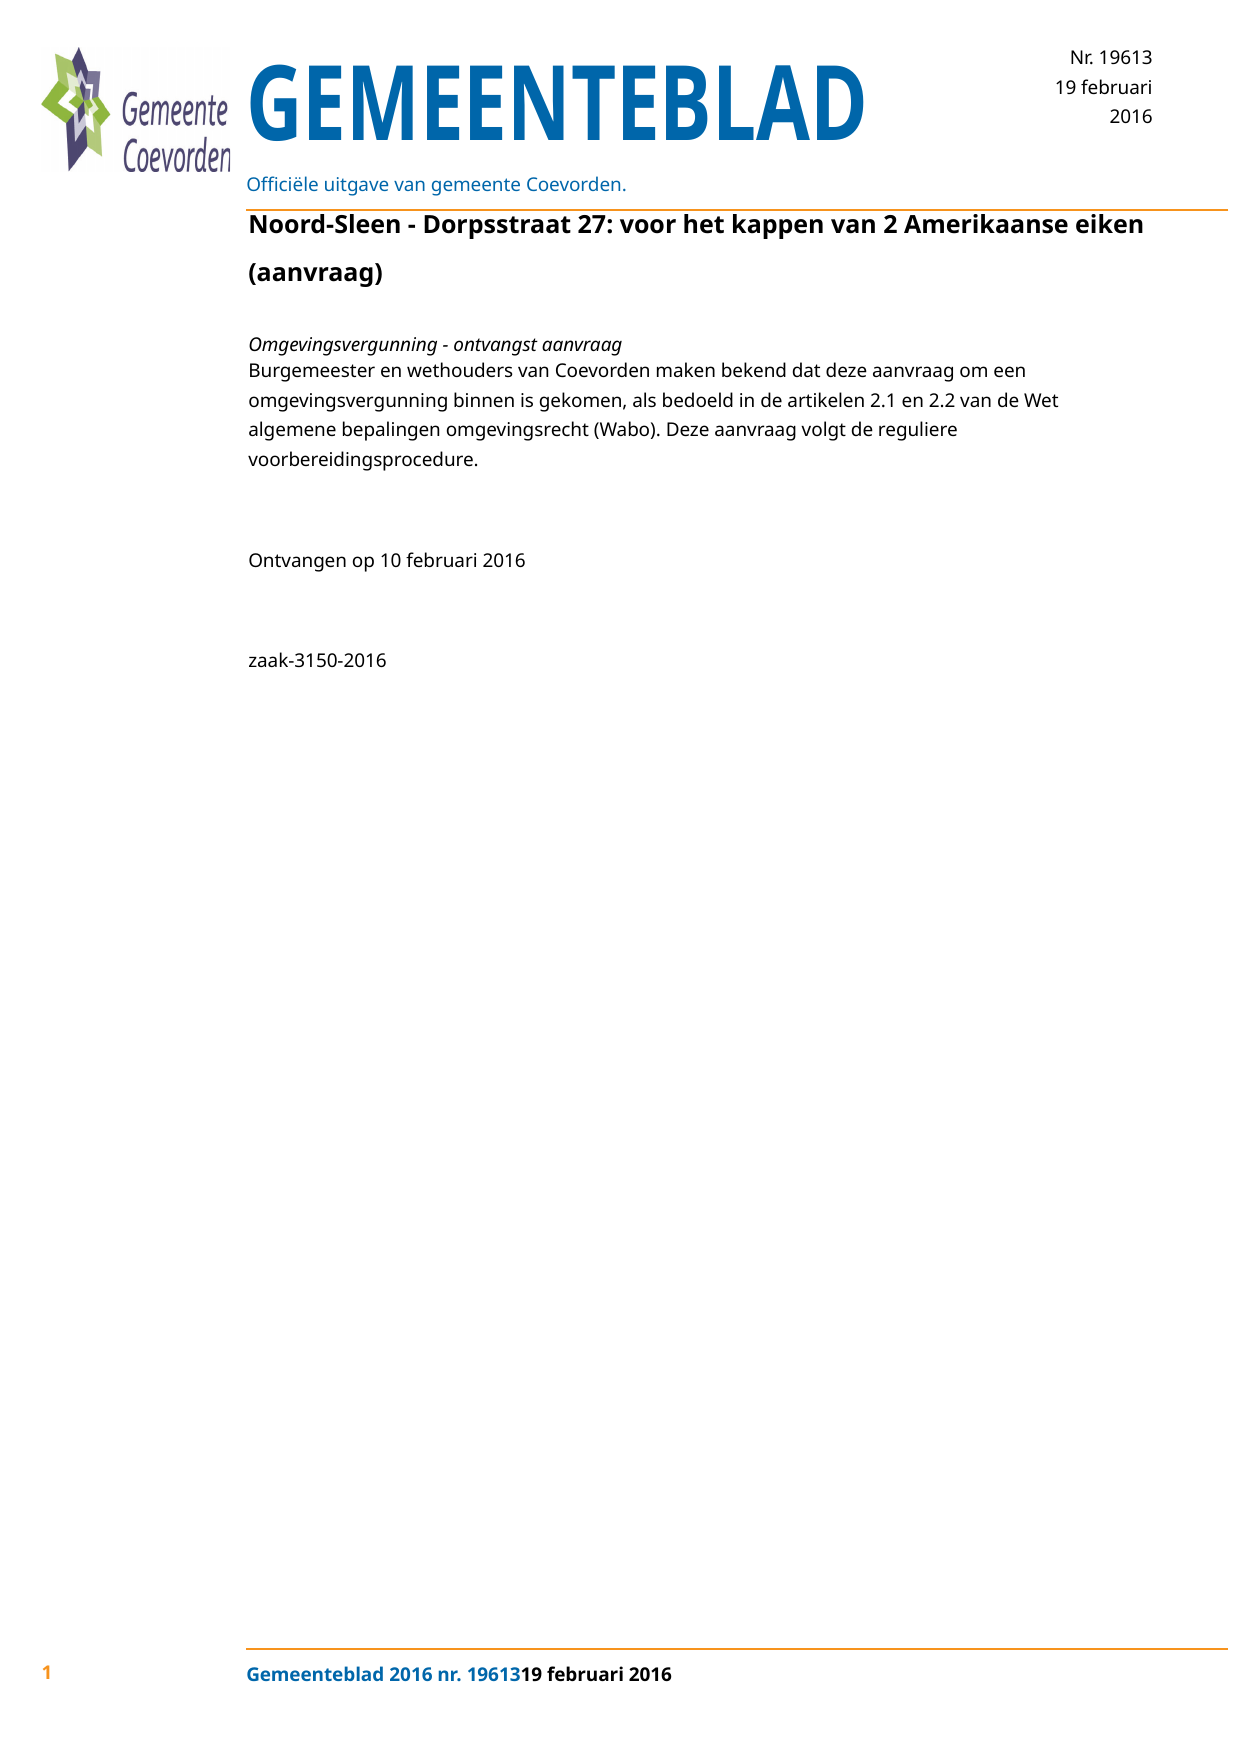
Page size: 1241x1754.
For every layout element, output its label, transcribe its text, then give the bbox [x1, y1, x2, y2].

text Burgemeester en wethouders van Coevorden maken bekend dat deze aanvraag om een omgevingsvergunning binnen is gekomen, als bedoeld in de artikelen 2.1 en 2.2 van de Wet algemene bepalingen omgevingsrecht (Wabo). Deze aanvraag volgt de reguliere voorbereidingsprocedure. [248, 357, 1152, 472]
text Omgevingsvergunning - ontvangst aanvraag [248, 331, 1152, 357]
text zaak-3150-2016 [248, 648, 1152, 673]
text Noord-Sleen - Dorpsstraat 27: voor het kappen van 2 Amerikaanse eiken (aanvraag) [248, 211, 1152, 288]
picture [41, 47, 231, 172]
text Ontvangen op 10 februari 2016 [248, 547, 1152, 572]
